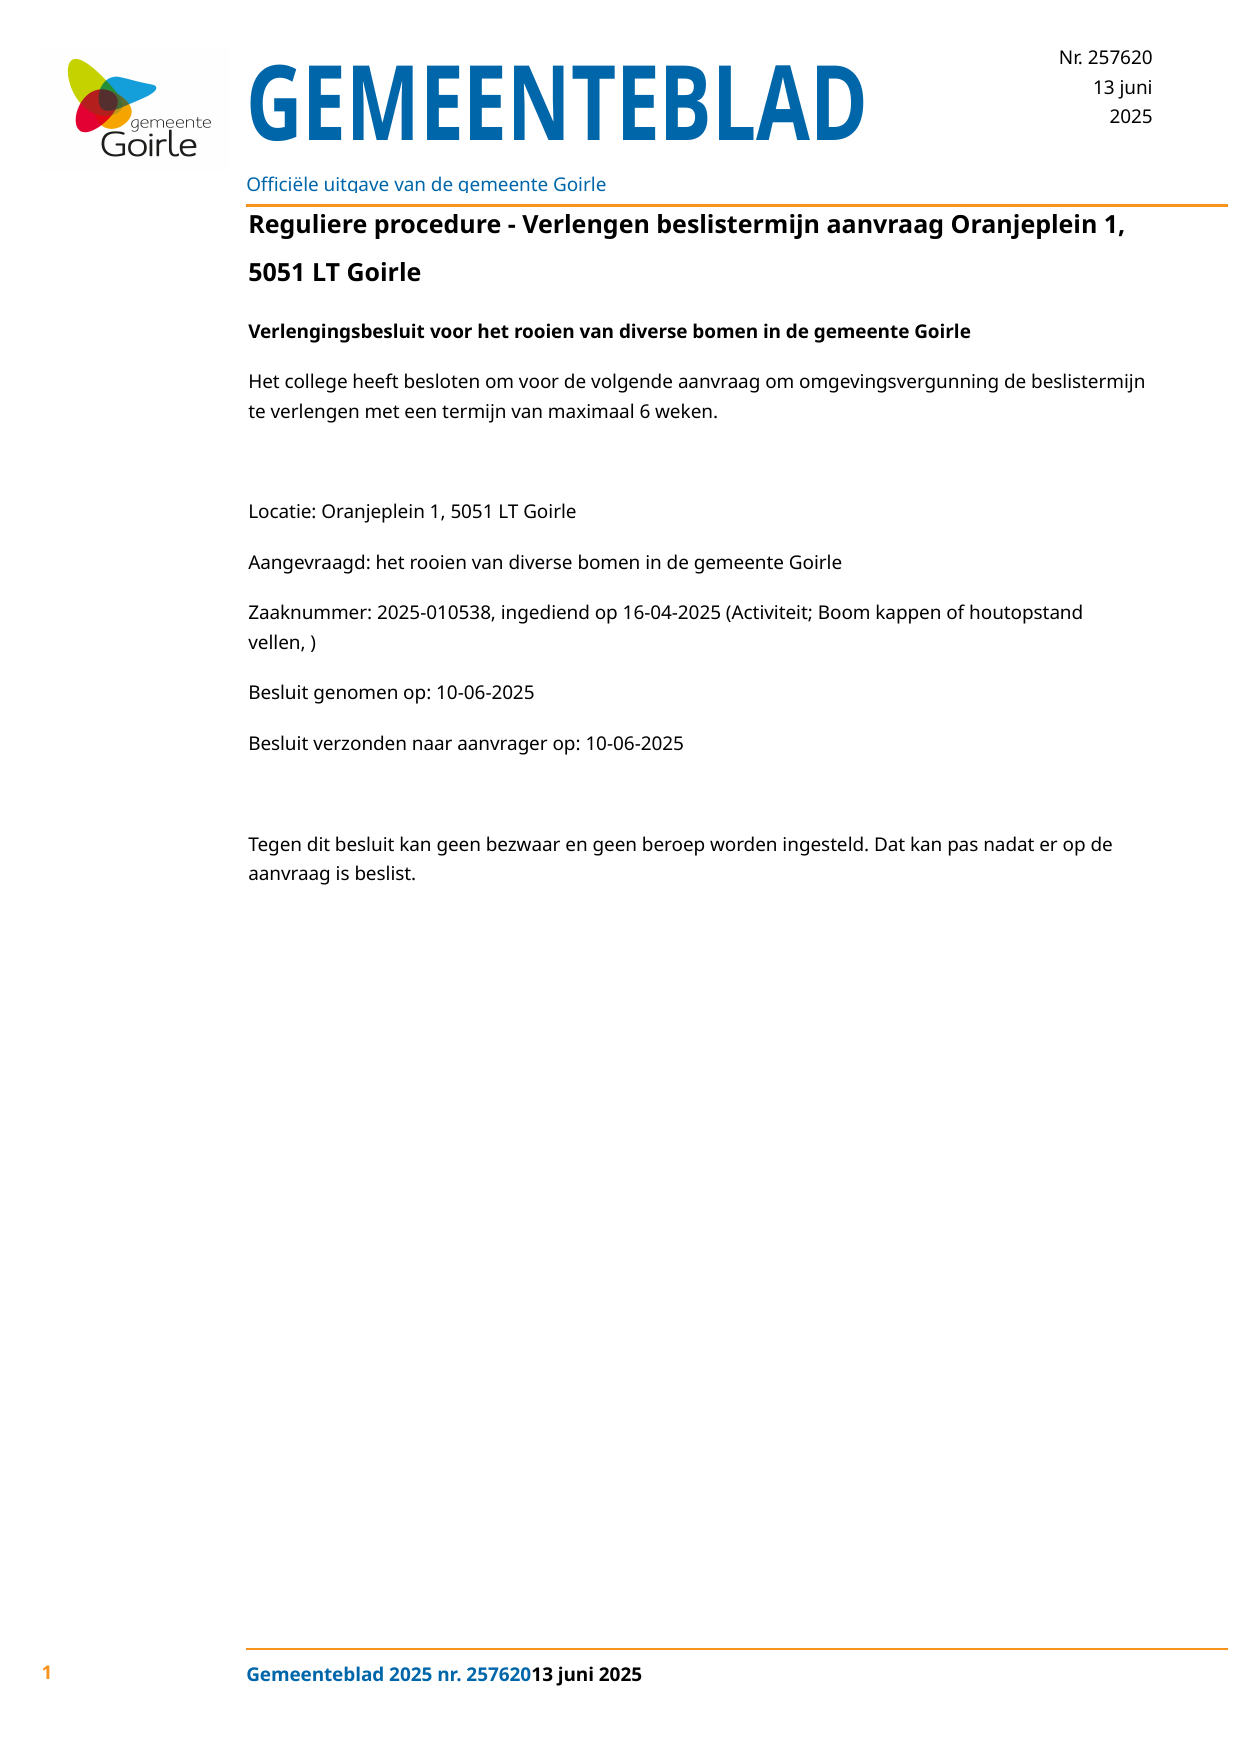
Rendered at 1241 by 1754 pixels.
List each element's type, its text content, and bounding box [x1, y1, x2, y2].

text Zaaknummer: 2025-010538, ingediend op 16-04-2025 (Activiteit; Boom kappen of houtopstand vellen, ) [248, 599, 1152, 655]
text Verlengingsbesluit voor het rooien van diverse bomen in de gemeente Goirle [248, 318, 1152, 344]
text Tegen dit besluit kan geen bezwaar en geen beroep worden ingesteld. Dat kan pas nadat er op de aanvraag is beslist. [248, 831, 1152, 886]
text Aangevraagd: het rooien van diverse bomen in de gemeente Goirle [248, 549, 1152, 575]
text Locatie: Oranjeplein 1, 5051 LT Goirle [248, 499, 1152, 524]
text Reguliere procedure - Verlengen beslistermijn aanvraag Oranjeplein 1, 5051 LT Goirle [248, 207, 1152, 288]
picture [41, 47, 231, 172]
text Het college heeft besloten om voor de volgende aanvraag om omgevingsvergunning de beslistermijn te verlengen met een termijn van maximaal 6 weken. [248, 368, 1152, 424]
text Besluit verzonden naar aanvrager op: 10-06-2025 [248, 730, 1152, 756]
text Besluit genomen op: 10-06-2025 [248, 679, 1152, 705]
